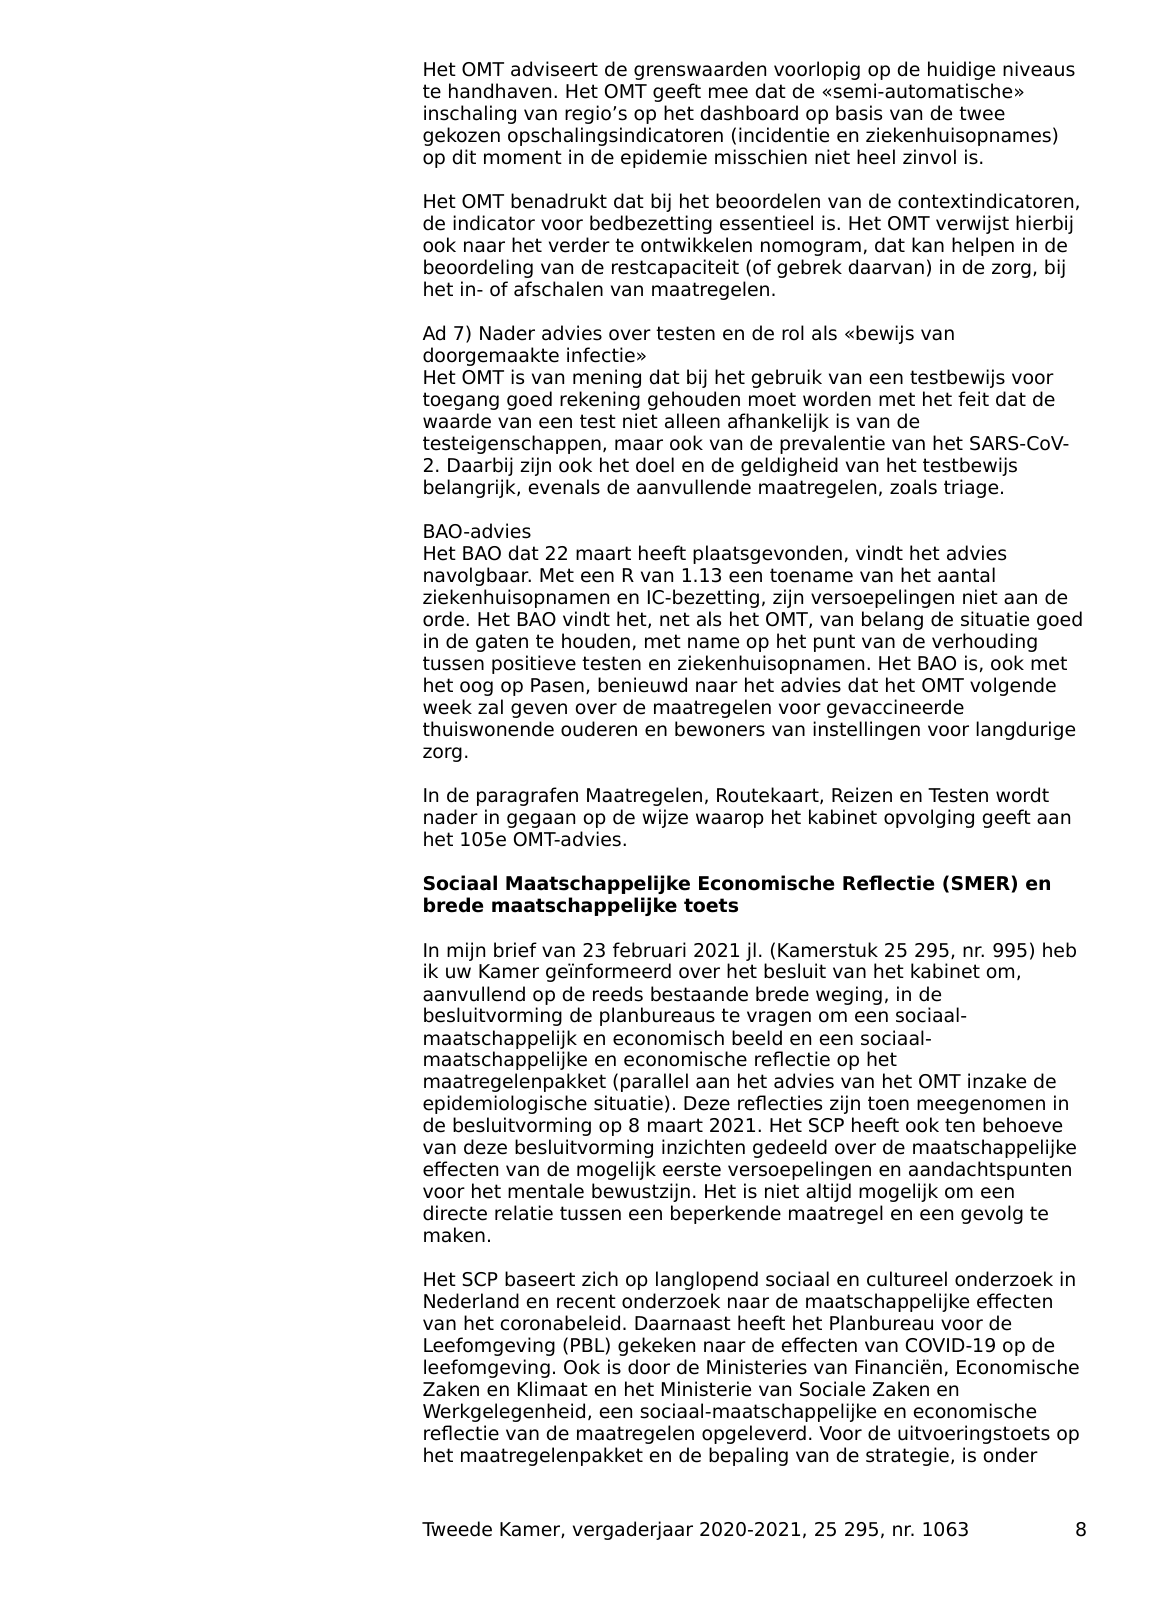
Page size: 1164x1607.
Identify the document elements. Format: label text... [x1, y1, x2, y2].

text In de paragrafen Maatregelen, Routekaart, Reizen en Testen wordt nader in gegaan op de wijze waarop het kabinet opvolging geeft aan het 105e OMT-advies. [422, 785, 1087, 851]
text BAO-advies [422, 521, 1087, 543]
text Het BAO dat 22 maart heeft plaatsgevonden, vindt het advies navolgbaar. Met een R van 1.13 een toename van het aantal ziekenhuisopnamen en IC-bezetting, zijn versoepelingen niet aan de orde. Het BAO vindt het, net als het OMT, van belang de situatie goed in de gaten te houden, met name op het punt van de verhouding tussen positieve testen en ziekenhuisopnamen. Het BAO is, ook met het oog op Pasen, benieuwd naar het advies dat het OMT volgende week zal geven over de maatregelen voor gevaccineerde thuiswonende ouderen en bewoners van instellingen voor langdurige zorg. [422, 543, 1087, 763]
text Het SCP baseert zich op langlopend sociaal en cultureel onderzoek in Nederland en recent onderzoek naar de maatschappelijke effecten van het coronabeleid. Daarnaast heeft het Planbureau voor de Leefomgeving (PBL) gekeken naar de effecten van COVID-19 op de leefomgeving. Ook is door de Ministeries van Financiën, Economische Zaken en Klimaat en het Ministerie van Sociale Zaken en Werkgelegenheid, een sociaal-maatschappelijke en economische reflectie van de maatregelen opgeleverd. Voor de uitvoeringstoets op het maatregelenpakket en de bepaling van de strategie, is onder [422, 1269, 1087, 1467]
text Het OMT adviseert de grenswaarden voorlopig op de huidige niveaus te handhaven. Het OMT geeft mee dat de «semi-automatische» inschaling van regio’s op het dashboard op basis van de twee gekozen opschalingsindicatoren (incidentie en ziekenhuisopnames) op dit moment in de epidemie misschien niet heel zinvol is. [422, 59, 1087, 169]
subtitle Sociaal Maatschappelijke Economische Reflectie (SMER) en brede maatschappelijke toets [422, 873, 1087, 917]
text Ad 7) Nader advies over testen en de rol als «bewijs van doorgemaakte infectie» [422, 323, 1087, 367]
text In mijn brief van 23 februari 2021 jl. (Kamerstuk 25 295, nr. 995) heb ik uw Kamer geïnformeerd over het besluit van het kabinet om, aanvullend op de reeds bestaande brede weging, in de besluitvorming de planbureaus te vragen om een sociaal-maatschappelijk en economisch beeld en een sociaal-maatschappelijke en economische reflectie op het maatregelenpakket (parallel aan het advies van het OMT inzake de epidemiologische situatie). Deze reflecties zijn toen meegenomen in de besluitvorming op 8 maart 2021. Het SCP heeft ook ten behoeve van deze besluitvorming inzichten gedeeld over de maatschappelijke effecten van de mogelijk eerste versoepelingen en aandachtspunten voor het mentale bewustzijn. Het is niet altijd mogelijk om een directe relatie tussen een beperkende maatregel en een gevolg te maken. [422, 939, 1087, 1247]
text Het OMT benadrukt dat bij het beoordelen van de contextindicatoren, de indicator voor bedbezetting essentieel is. Het OMT verwijst hierbij ook naar het verder te ontwikkelen nomogram, dat kan helpen in de beoordeling van de restcapaciteit (of gebrek daarvan) in de zorg, bij het in- of afschalen van maatregelen. [422, 191, 1087, 301]
text Het OMT is van mening dat bij het gebruik van een testbewijs voor toegang goed rekening gehouden moet worden met het feit dat de waarde van een test niet alleen afhankelijk is van de testeigenschappen, maar ook van de prevalentie van het SARS-CoV-2. Daarbij zijn ook het doel en de geldigheid van het testbewijs belangrijk, evenals de aanvullende maatregelen, zoals triage. [422, 367, 1087, 499]
